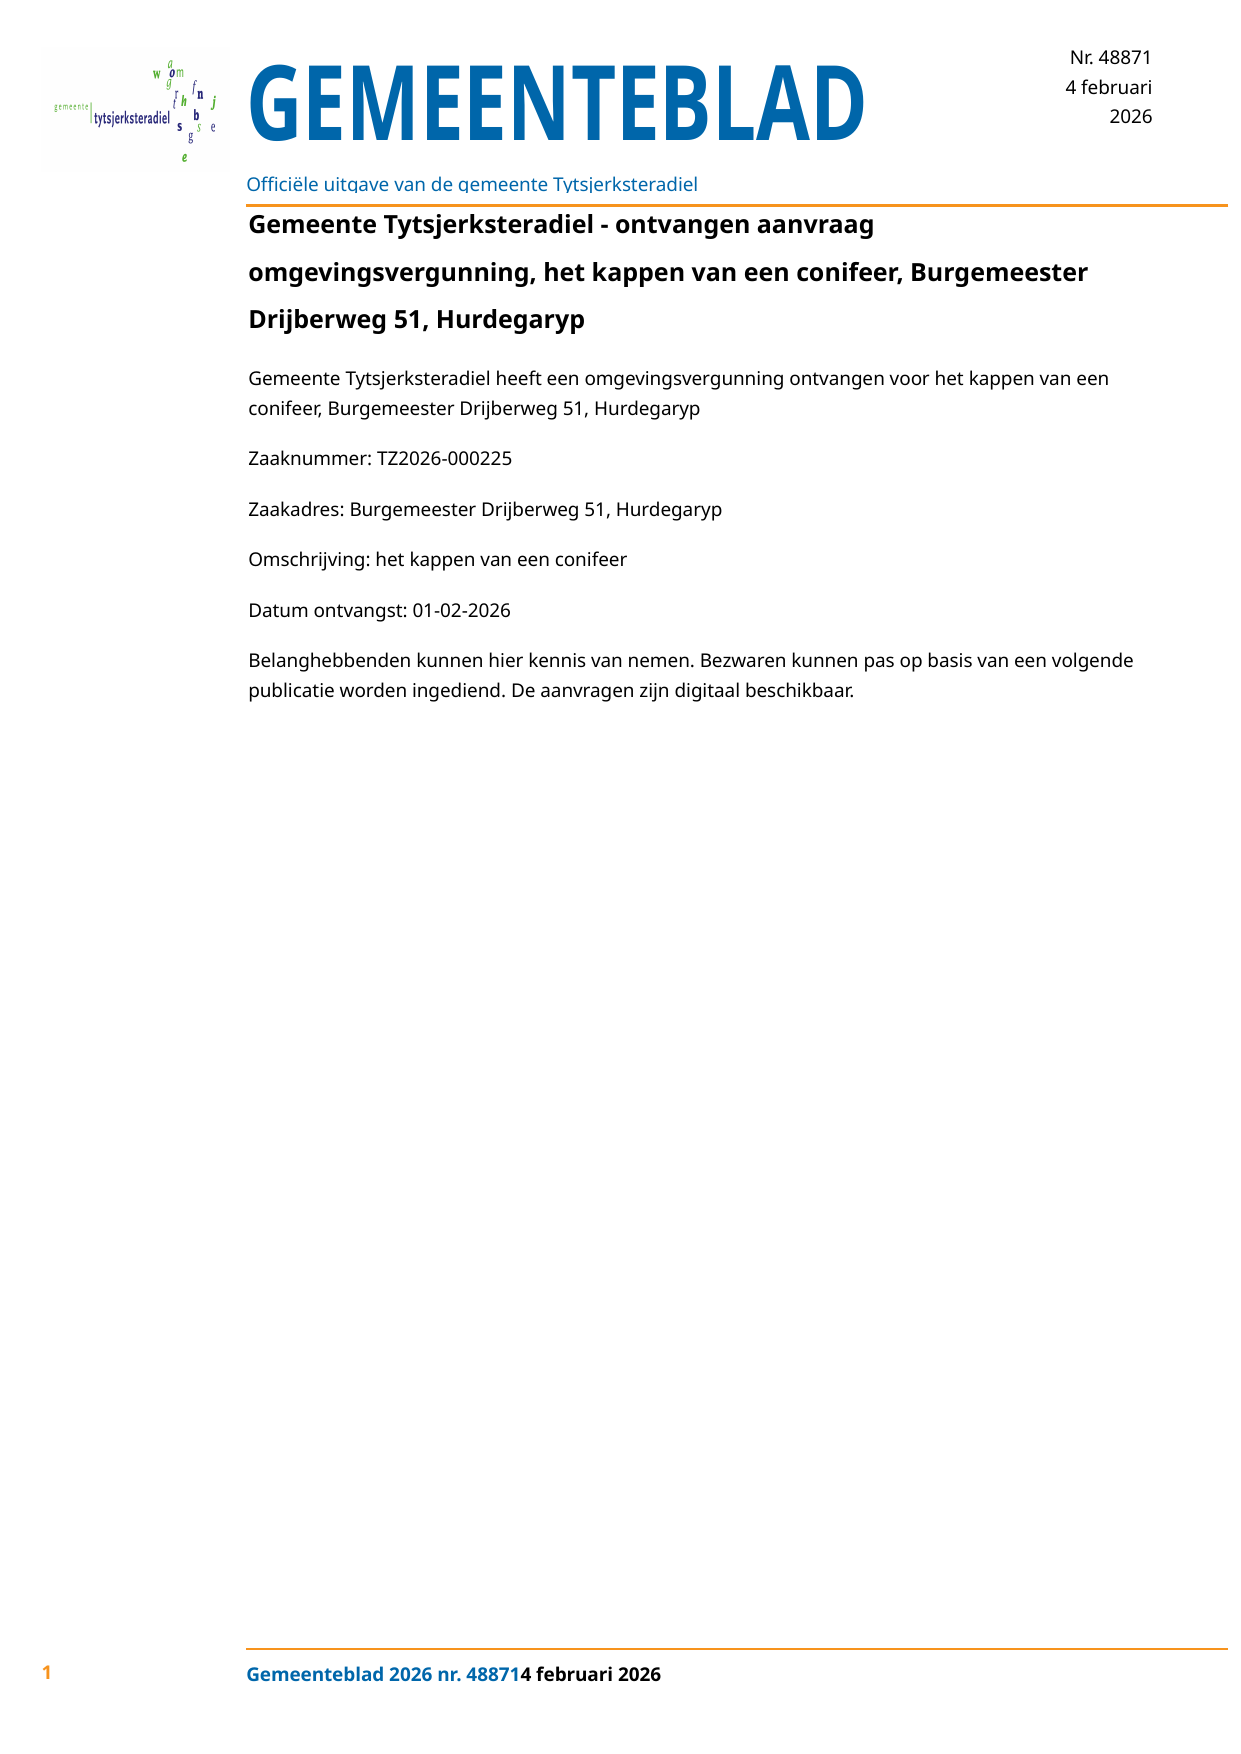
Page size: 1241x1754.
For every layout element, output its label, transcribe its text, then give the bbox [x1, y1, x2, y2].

text Gemeente Tytsjerksteradiel heeft een omgevingsvergunning ontvangen voor het kappen van een conifeer, Burgemeester Drijberweg 51, Hurdegaryp [248, 366, 1152, 421]
text Gemeente Tytsjerksteradiel - ontvangen aanvraag omgevingsvergunning, het kappen van een conifeer, Burgemeester Drijberweg 51, Hurdegaryp [248, 207, 1152, 336]
text Zaakadres: Burgemeester Drijberweg 51, Hurdegaryp [248, 496, 1152, 522]
text Omschrijving: het kappen van een conifeer [248, 546, 1152, 572]
picture [41, 47, 231, 172]
text Belanghebbenden kunnen hier kennis van nemen. Bezwaren kunnen pas op basis van een volgende publicatie worden ingediend. De aanvragen zijn digitaal beschikbaar. [248, 647, 1152, 702]
text Datum ontvangst: 01-02-2026 [248, 597, 1152, 622]
text Zaaknummer: TZ2026-000225 [248, 446, 1152, 471]
